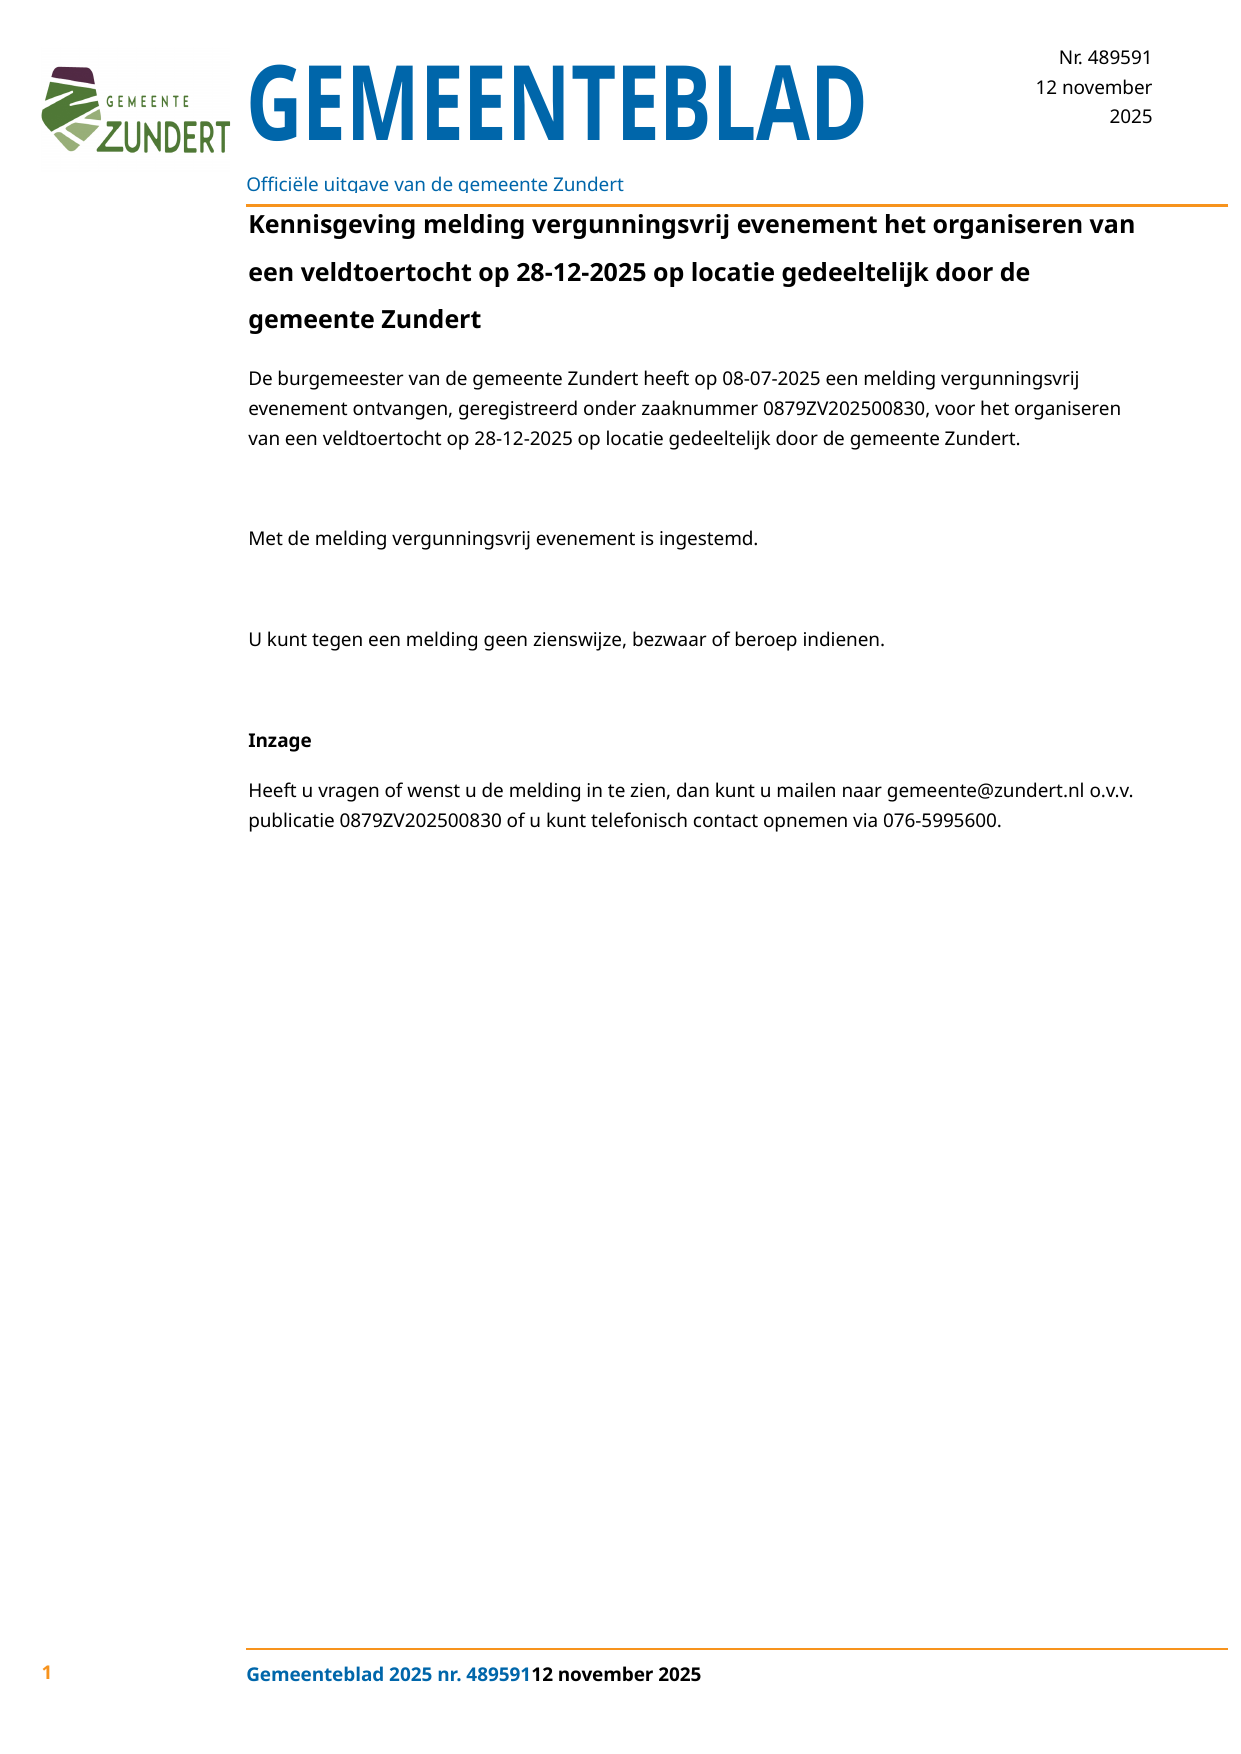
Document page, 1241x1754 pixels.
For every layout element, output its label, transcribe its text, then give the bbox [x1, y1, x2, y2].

picture [41, 47, 231, 172]
text U kunt tegen een melding geen zienswijze, bezwaar of beroep indienen. [248, 626, 1152, 652]
text De burgemeester van de gemeente Zundert heeft op 08-07-2025 een melding vergunningsvrij evenement ontvangen, geregistreerd onder zaaknummer 0879ZV202500830, voor het organiseren van een veldtoertocht op 28-12-2025 op locatie gedeeltelijk door de gemeente Zundert. [248, 366, 1152, 450]
text Heeft u vragen of wenst u de melding in te zien, dan kunt u mailen naar gemeente@zundert.nl o.v.v. publicatie 0879ZV202500830 of u kunt telefonisch contact opnemen via 076-5995600. [248, 778, 1152, 833]
text Kennisgeving melding vergunningsvrij evenement het organiseren van een veldtoertocht op 28-12-2025 op locatie gedeeltelijk door de gemeente Zundert [248, 207, 1152, 336]
text Met de melding vergunningsvrij evenement is ingestemd. [248, 526, 1152, 551]
text Inzage [248, 727, 1152, 753]
